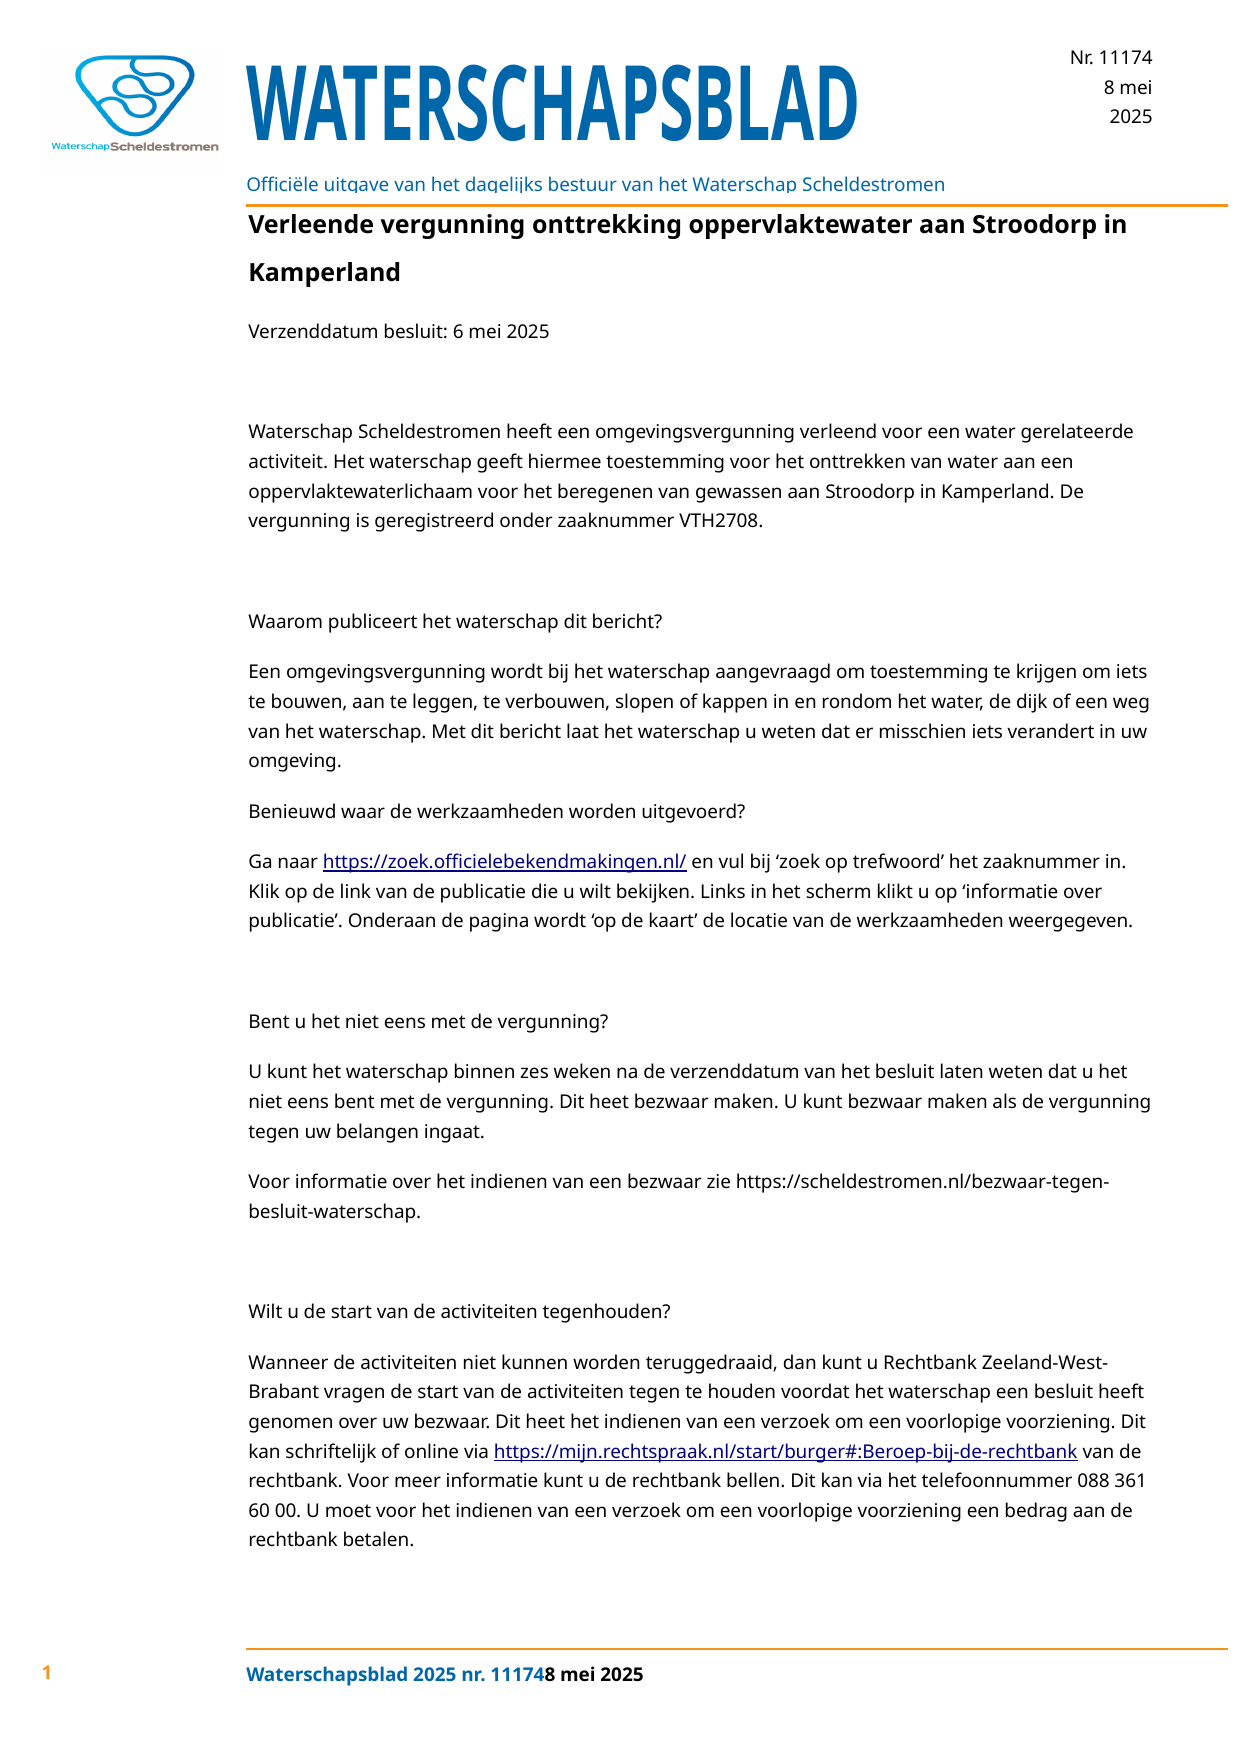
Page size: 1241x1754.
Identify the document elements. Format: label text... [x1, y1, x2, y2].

text Benieuwd waar de werkzaamheden worden uitgevoerd? [248, 798, 1152, 824]
text Wanneer de activiteiten niet kunnen worden teruggedraaid, dan kunt u Rechtbank Zeeland-West-Brabant vragen de start van de activiteiten tegen te houden voordat het waterschap een besluit heeft genomen over uw bezwaar. Dit heet het indienen van een verzoek om een voorlopige voorziening. Dit kan schriftelijk of online via https://mijn.rechtspraak.nl/start/burger#:Beroep-bij-de-rechtbank van de rechtbank. Voor meer informatie kunt u de rechtbank bellen. Dit kan via het telefoonnummer 088 361 60 00. U moet voor het indienen van een verzoek om een voorlopige voorziening een bedrag aan de rechtbank betalen. [248, 1349, 1152, 1552]
picture [41, 47, 231, 172]
text Bent u het niet eens met de vergunning? [248, 1008, 1152, 1034]
text Waterschap Scheldestromen heeft een omgevingsvergunning verleend voor een water gerelateerde activiteit. Het waterschap geeft hiermee toestemming voor het onttrekken van water aan een oppervlaktewaterlichaam voor het beregenen van gewassen aan Stroodorp in Kamperland. De vergunning is geregistreerd onder zaaknummer VTH2708. [248, 419, 1152, 533]
text Ga naar https://zoek.officielebekendmakingen.nl/ en vul bij ‘zoek op trefwoord’ het zaaknummer in. Klik op de link van de publicatie die u wilt bekijken. Links in het scherm klikt u op ‘informatie over publicatie’. Onderaan de pagina wordt ‘op de kaart’ de locatie van de werkzaamheden weergegeven. [248, 848, 1152, 933]
text Voor informatie over het indienen van een bezwaar zie https://scheldestromen.nl/bezwaar-tegen-besluit-waterschap. [248, 1168, 1152, 1224]
text Verleende vergunning onttrekking oppervlaktewater aan Stroodorp in Kamperland [248, 207, 1152, 288]
text U kunt het waterschap binnen zes weken na de verzenddatum van het besluit laten weten dat u het niet eens bent met de vergunning. Dit heet bezwaar maken. U kunt bezwaar maken als de vergunning tegen uw belangen ingaat. [248, 1059, 1152, 1144]
text Verzenddatum besluit: 6 mei 2025 [248, 318, 1152, 344]
text Wilt u de start van de activiteiten tegenhouden? [248, 1299, 1152, 1324]
text Een omgevingsvergunning wordt bij het waterschap aangevraagd om toestemming te krijgen om iets te bouwen, aan te leggen, te verbouwen, slopen of kappen in en rondom het water, de dijk of een weg van het waterschap. Met dit bericht laat het waterschap u weten dat er misschien iets verandert in uw omgeving. [248, 659, 1152, 773]
text Waarom publiceert het waterschap dit bericht? [248, 608, 1152, 634]
